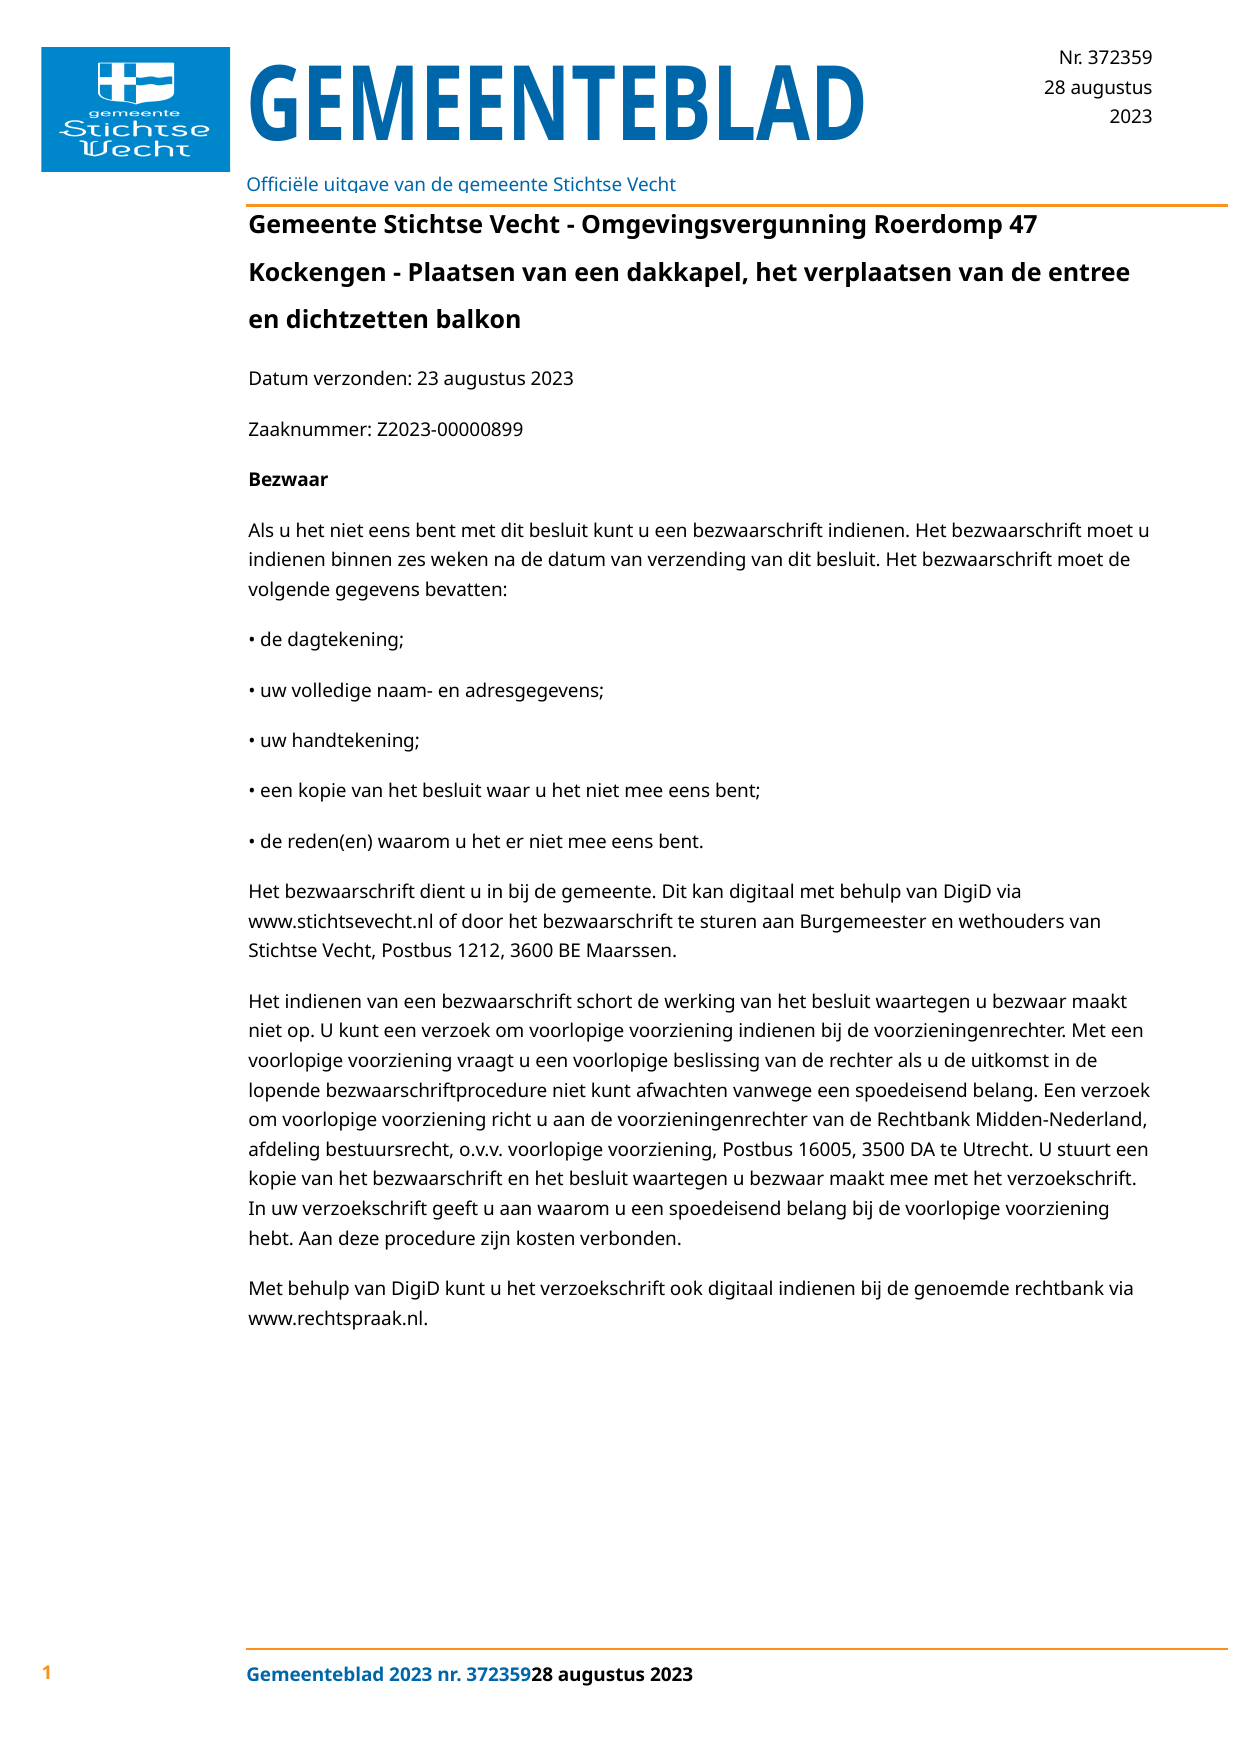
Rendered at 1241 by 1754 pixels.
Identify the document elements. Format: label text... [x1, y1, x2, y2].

text • de reden(en) waarom u het er niet mee eens bent. [248, 828, 1152, 854]
text • de dagtekening; [248, 626, 1152, 652]
text • uw handtekening; [248, 727, 1152, 753]
text Het bezwaarschrift dient u in bij de gemeente. Dit kan digitaal met behulp van DigiD via www.stichtsevecht.nl of door het bezwaarschrift te sturen aan Burgemeester en wethouders van Stichtse Vecht, Postbus 1212, 3600 BE Maarssen. [248, 878, 1152, 963]
text Het indienen van een bezwaarschrift schort de werking van het besluit waartegen u bezwaar maakt niet op. U kunt een verzoek om voorlopige voorziening indienen bij de voorzieningenrechter. Met een voorlopige voorziening vraagt u een voorlopige beslissing van de rechter als u de uitkomst in de lopende bezwaarschriftprocedure niet kunt afwachten vanwege een spoedeisend belang. Een verzoek om voorlopige voorziening richt u aan de voorzieningenrechter van de Rechtbank Midden-Nederland, afdeling bestuursrecht, o.v.v. voorlopige voorziening, Postbus 16005, 3500 DA te Utrecht. U stuurt een kopie van het bezwaarschrift en het besluit waartegen u bezwaar maakt mee met het verzoekschrift. In uw verzoekschrift geeft u aan waarom u een spoedeisend belang bij de voorlopige voorziening hebt. Aan deze procedure zijn kosten verbonden. [248, 988, 1152, 1250]
text Zaaknummer: Z2023-00000899 [248, 416, 1152, 442]
text Bezwaar [248, 466, 1152, 492]
text Als u het niet eens bent met dit besluit kunt u een bezwaarschrift indienen. Het bezwaarschrift moet u indienen binnen zes weken na de datum van verzending van dit besluit. Het bezwaarschrift moet de volgende gegevens bevatten: [248, 517, 1152, 602]
text • uw volledige naam- en adresgegevens; [248, 677, 1152, 702]
text Datum verzonden: 23 augustus 2023 [248, 366, 1152, 391]
picture [137, 63, 174, 103]
picture [99, 63, 135, 101]
text Gemeente Stichtse Vecht - Omgevingsvergunning Roerdomp 47 Kockengen - Plaatsen van een dakkapel, het verplaatsen van de entree en dichtzetten balkon [248, 207, 1152, 336]
text Met behulp van DigiD kunt u het verzoekschrift ook digitaal indienen bij de genoemde rechtbank via www.rechtspraak.nl. [248, 1275, 1152, 1330]
text • een kopie van het besluit waar u het niet mee eens bent; [248, 778, 1152, 803]
